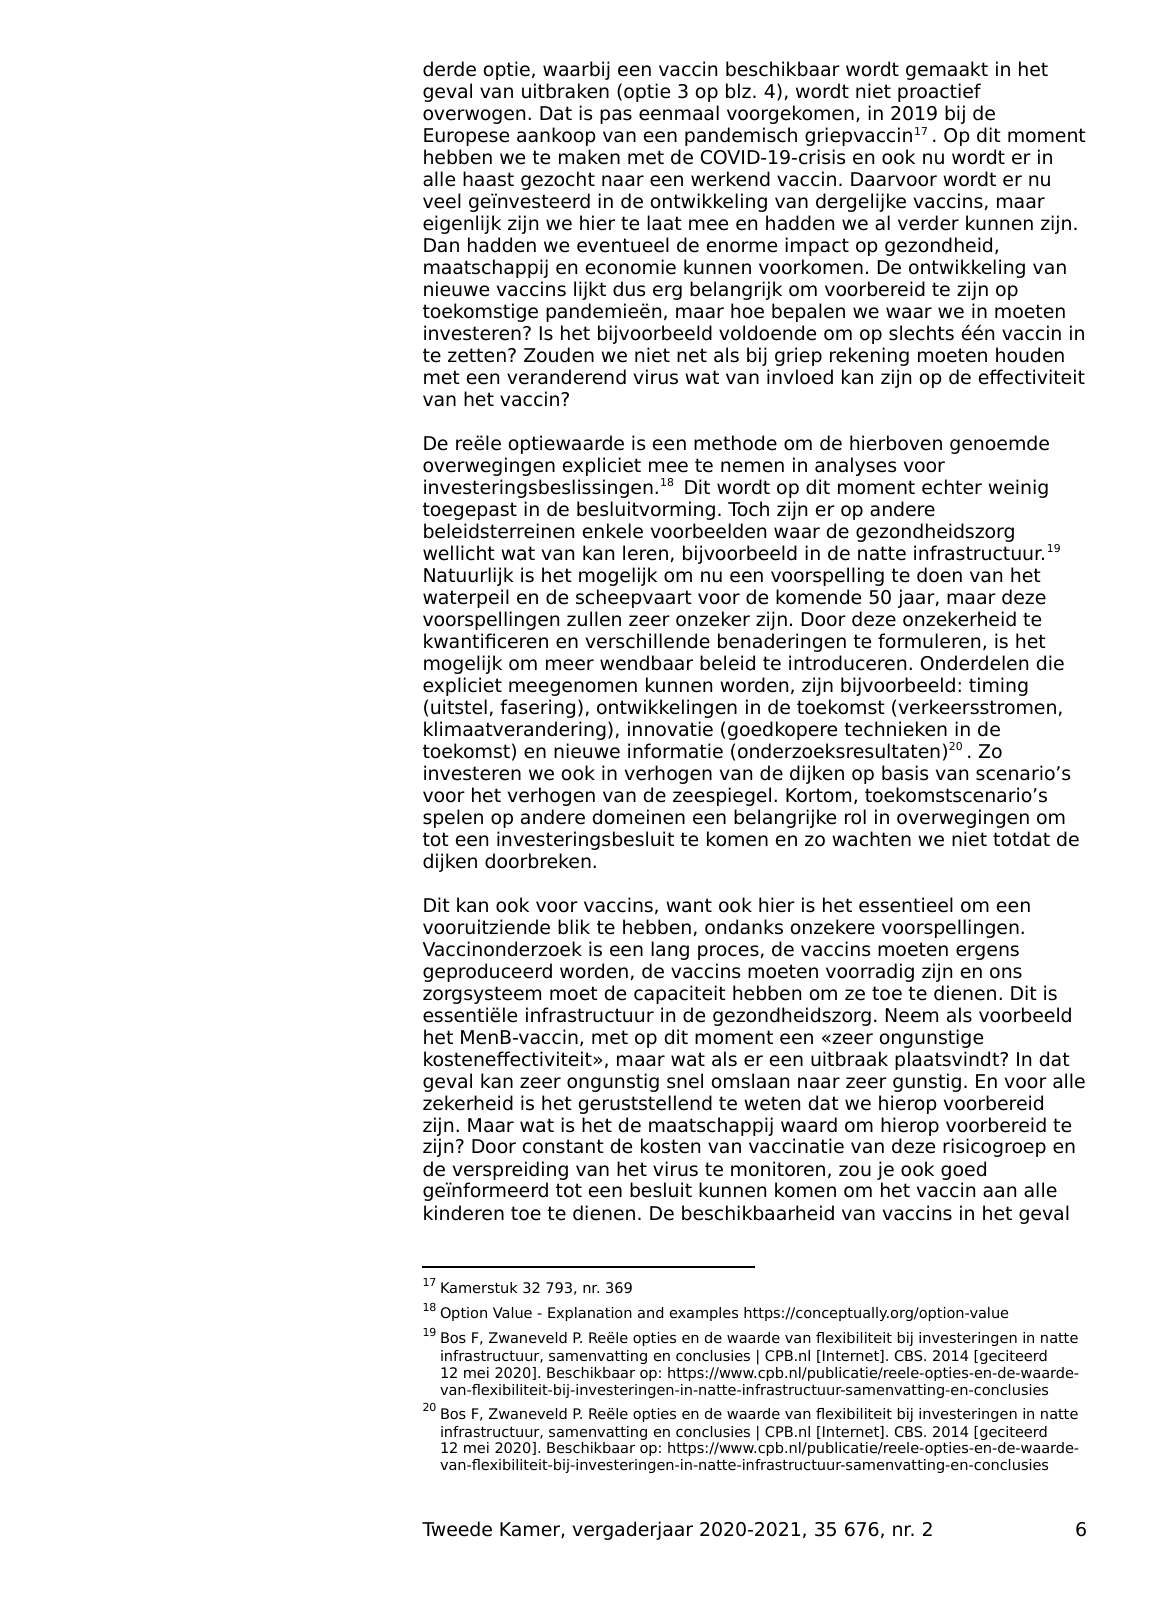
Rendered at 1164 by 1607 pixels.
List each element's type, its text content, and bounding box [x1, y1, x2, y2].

text Option Value - Explanation and examples https://conceptually.org/option-value [422, 1301, 1087, 1323]
text Dit kan ook voor vaccins, want ook hier is het essentieel om een vooruitziende blik te hebben, ondanks onzekere voorspellingen. Vaccinonderzoek is een lang proces, de vaccins moeten ergens geproduceerd worden, de vaccins moeten voorradig zijn en ons zorgsysteem moet de capaciteit hebben om ze toe te dienen. Dit is essentiële infrastructuur in de gezondheidszorg. Neem als voorbeeld het MenB-vaccin, met op dit moment een «zeer ongunstige kosteneffectiviteit», maar wat als er een uitbraak plaatsvindt? In dat geval kan zeer ongunstig snel omslaan naar zeer gunstig. En voor alle zekerheid is het geruststellend te weten dat we hierop voorbereid zijn. Maar wat is het de maatschappij waard om hierop voorbereid te zijn? Door constant de kosten van vaccinatie van deze risicogroep en de verspreiding van het virus te monitoren, zou je ook goed geïnformeerd tot een besluit kunnen komen om het vaccin aan alle kinderen toe te dienen. De beschikbaarheid van vaccins in het geval [422, 895, 1087, 1224]
text De reële optiewaarde is een methode om de hierboven genoemde overwegingen expliciet mee te nemen in analyses voor investeringsbeslissingen. Dit wordt op dit moment echter weinig toegepast in de besluitvorming. Toch zijn er op andere beleidsterreinen enkele voorbeelden waar de gezondheidszorg wellicht wat van kan leren, bijvoorbeeld in de natte infrastructuur. Natuurlijk is het mogelijk om nu een voorspelling te doen van het waterpeil en de scheepvaart voor de komende 50 jaar, maar deze voorspellingen zullen zeer onzeker zijn. Door deze onzekerheid te kwantificeren en verschillende benaderingen te formuleren, is het mogelijk om meer wendbaar beleid te introduceren. Onderdelen die expliciet meegenomen kunnen worden, zijn bijvoorbeeld: timing (uitstel, fasering), ontwikkelingen in de toekomst (verkeersstromen, klimaatverandering), innovatie (goedkopere technieken in de toekomst) en nieuwe informatie (onderzoeksresultaten). Zo investeren we ook in verhogen van de dijken op basis van scenario’s voor het verhogen van de zeespiegel. Kortom, toekomstscenario’s spelen op andere domeinen een belangrijke rol in overwegingen om tot een investeringsbesluit te komen en zo wachten we niet totdat de dijken doorbreken. [422, 433, 1087, 872]
text Bos F, Zwaneveld P. Reële opties en de waarde van flexibiliteit bij investeringen in natte infrastructuur, samenvatting en conclusies | CPB.nl [Internet]. CBS. 2014 [geciteerd 12 mei 2020]. Beschikbaar op: https://www.cpb.nl/publicatie/reele-opties-en-de-waarde-van-flexibiliteit-bij-investeringen-in-natte-infrastructuur-samenvatting-en-conclusies [422, 1402, 1087, 1474]
text derde optie, waarbij een vaccin beschikbaar wordt gemaakt in het geval van uitbraken (optie 3 op blz. 4), wordt niet proactief overwogen. Dat is pas eenmaal voorgekomen, in 2019 bij de Europese aankoop van een pandemisch griepvaccin. Op dit moment hebben we te maken met de COVID-19-crisis en ook nu wordt er in alle haast gezocht naar een werkend vaccin. Daarvoor wordt er nu veel geïnvesteerd in de ontwikkeling van dergelijke vaccins, maar eigenlijk zijn we hier te laat mee en hadden we al verder kunnen zijn. Dan hadden we eventueel de enorme impact op gezondheid, maatschappij en economie kunnen voorkomen. De ontwikkeling van nieuwe vaccins lijkt dus erg belangrijk om voorbereid te zijn op toekomstige pandemieën, maar hoe bepalen we waar we in moeten investeren? Is het bijvoorbeeld voldoende om op slechts één vaccin in te zetten? Zouden we niet net als bij griep rekening moeten houden met een veranderend virus wat van invloed kan zijn op de effectiviteit van het vaccin? [422, 59, 1087, 411]
text Kamerstuk 32 793, nr. 369 [422, 1276, 1087, 1298]
text Bos F, Zwaneveld P. Reële opties en de waarde van flexibiliteit bij investeringen in natte infrastructuur, samenvatting en conclusies | CPB.nl [Internet]. CBS. 2014 [geciteerd 12 mei 2020]. Beschikbaar op: https://www.cpb.nl/publicatie/reele-opties-en-de-waarde-van-flexibiliteit-bij-investeringen-in-natte-infrastructuur-samenvatting-en-conclusies [422, 1326, 1087, 1399]
